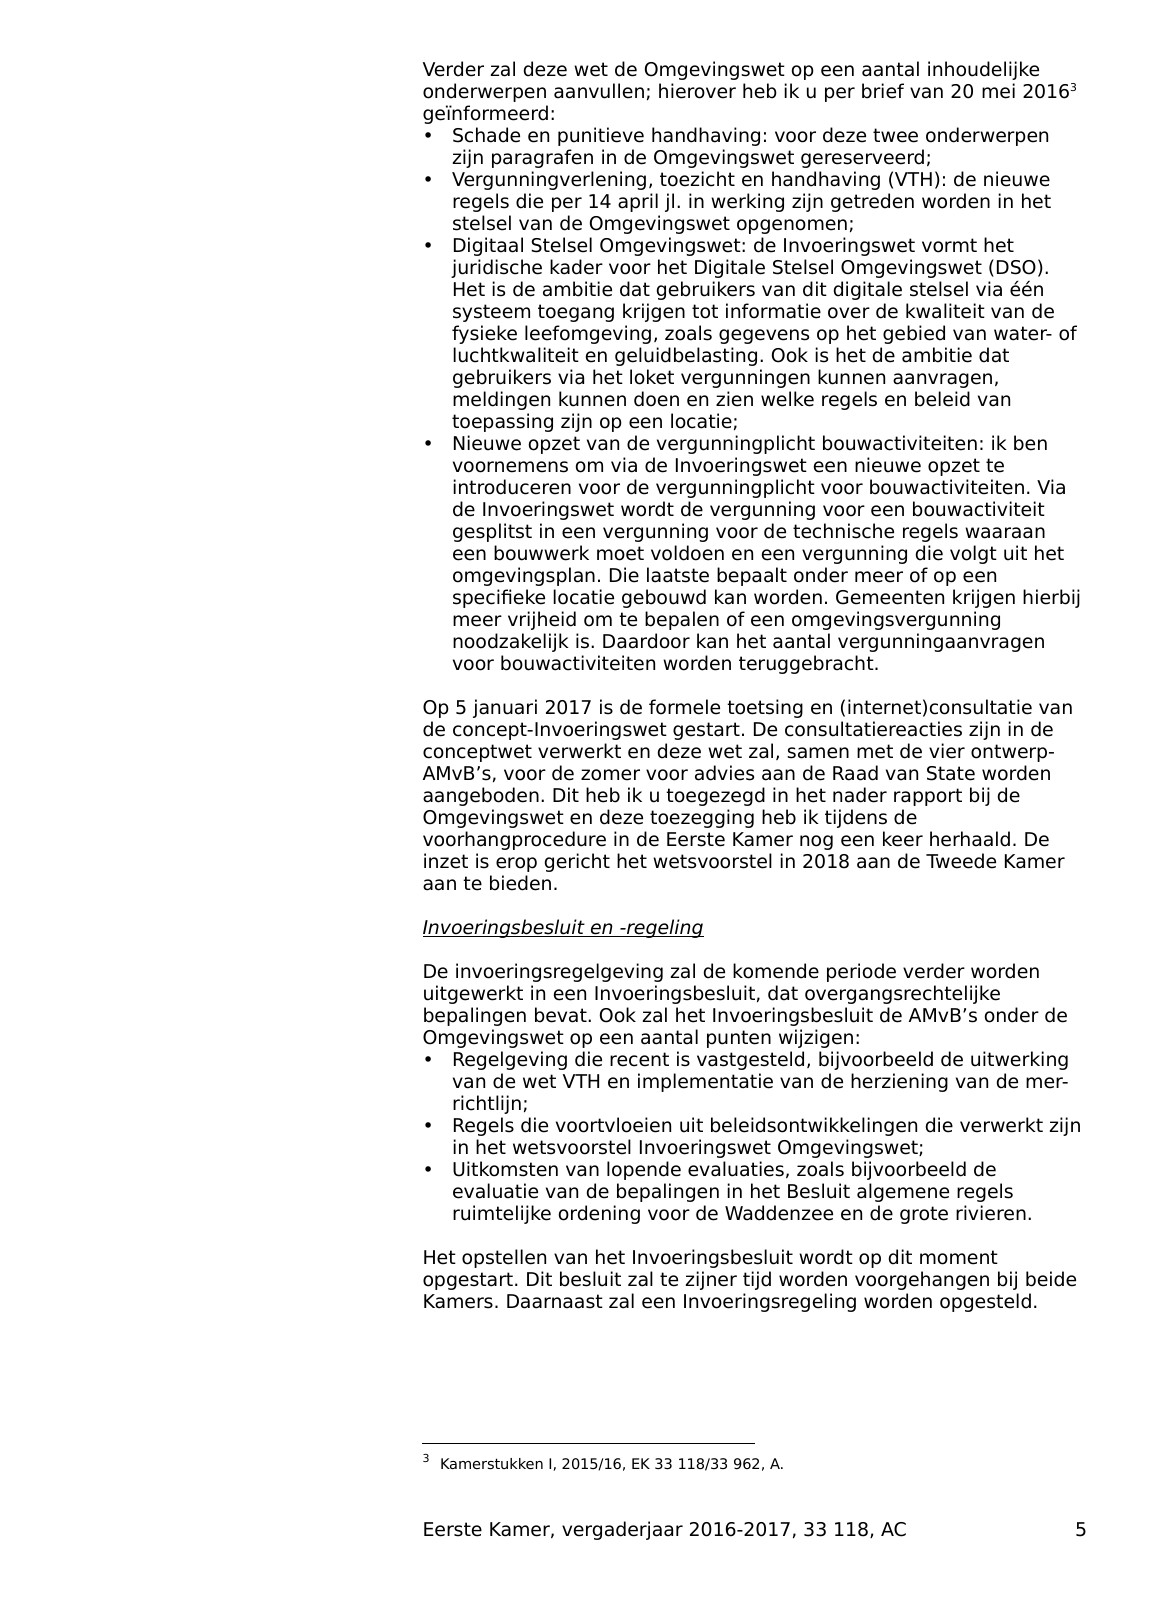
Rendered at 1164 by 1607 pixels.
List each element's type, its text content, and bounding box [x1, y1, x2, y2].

text De invoeringsregelgeving zal de komende periode verder worden uitgewerkt in een Invoeringsbesluit, dat overgangsrechtelijke bepalingen bevat. Ook zal het Invoeringsbesluit de AMvB’s onder de Omgevingswet op een aantal punten wijzigen: [422, 961, 1087, 1049]
text • Regels die voortvloeien uit beleidsontwikkelingen die verwerkt zijn in het wetsvoorstel Invoeringswet Omgevingswet; [422, 1115, 1087, 1159]
text Verder zal deze wet de Omgevingswet op een aantal inhoudelijke onderwerpen aanvullen; hierover heb ik u per brief van 20 mei 2016 geïnformeerd: [422, 59, 1087, 125]
text • Digitaal Stelsel Omgevingswet: de Invoeringswet vormt het juridische kader voor het Digitale Stelsel Omgevingswet (DSO). Het is de ambitie dat gebruikers van dit digitale stelsel via één systeem toegang krijgen tot informatie over de kwaliteit van de fysieke leefomgeving, zoals gegevens op het gebied van water- of luchtkwaliteit en geluidbelasting. Ook is het de ambitie dat gebruikers via het loket vergunningen kunnen aanvragen, meldingen kunnen doen en zien welke regels en beleid van toepassing zijn op een locatie; [422, 235, 1087, 433]
text Het opstellen van het Invoeringsbesluit wordt op dit moment opgestart. Dit besluit zal te zijner tijd worden voorgehangen bij beide Kamers. Daarnaast zal een Invoeringsregeling worden opgesteld. [422, 1247, 1087, 1313]
text Op 5 januari 2017 is de formele toetsing en (internet)consultatie van de concept-Invoeringswet gestart. De consultatiereacties zijn in de conceptwet verwerkt en deze wet zal, samen met de vier ontwerp-AMvB’s, voor de zomer voor advies aan de Raad van State worden aangeboden. Dit heb ik u toegezegd in het nader rapport bij de Omgevingswet en deze toezegging heb ik tijdens de voorhangprocedure in de Eerste Kamer nog een keer herhaald. De inzet is erop gericht het wetsvoorstel in 2018 aan de Tweede Kamer aan te bieden. [422, 697, 1087, 894]
subtitle Invoeringsbesluit en -regeling [422, 917, 1087, 939]
text • Schade en punitieve handhaving: voor deze twee onderwerpen zijn paragrafen in de Omgevingswet gereserveerd; [422, 125, 1087, 169]
text • Vergunningverlening, toezicht en handhaving (VTH): de nieuwe regels die per 14 april jl. in werking zijn getreden worden in het stelsel van de Omgevingswet opgenomen; [422, 169, 1087, 235]
text • Regelgeving die recent is vastgesteld, bijvoorbeeld de uitwerking van de wet VTH en implementatie van de herziening van de mer-richtlijn; [422, 1049, 1087, 1115]
text Kamerstukken I, 2015/16, EK 33 118/33 962, A. [422, 1452, 1087, 1474]
text • Nieuwe opzet van de vergunningplicht bouwactiviteiten: ik ben voornemens om via de Invoeringswet een nieuwe opzet te introduceren voor de vergunningplicht voor bouwactiviteiten. Via de Invoeringswet wordt de vergunning voor een bouwactiviteit gesplitst in een vergunning voor de technische regels waaraan een bouwwerk moet voldoen en een vergunning die volgt uit het omgevingsplan. Die laatste bepaalt onder meer of op een specifieke locatie gebouwd kan worden. Gemeenten krijgen hierbij meer vrijheid om te bepalen of een omgevingsvergunning noodzakelijk is. Daardoor kan het aantal vergunningaanvragen voor bouwactiviteiten worden teruggebracht. [422, 433, 1087, 674]
text • Uitkomsten van lopende evaluaties, zoals bijvoorbeeld de evaluatie van de bepalingen in het Besluit algemene regels ruimtelijke ordening voor de Waddenzee en de grote rivieren. [422, 1159, 1087, 1224]
